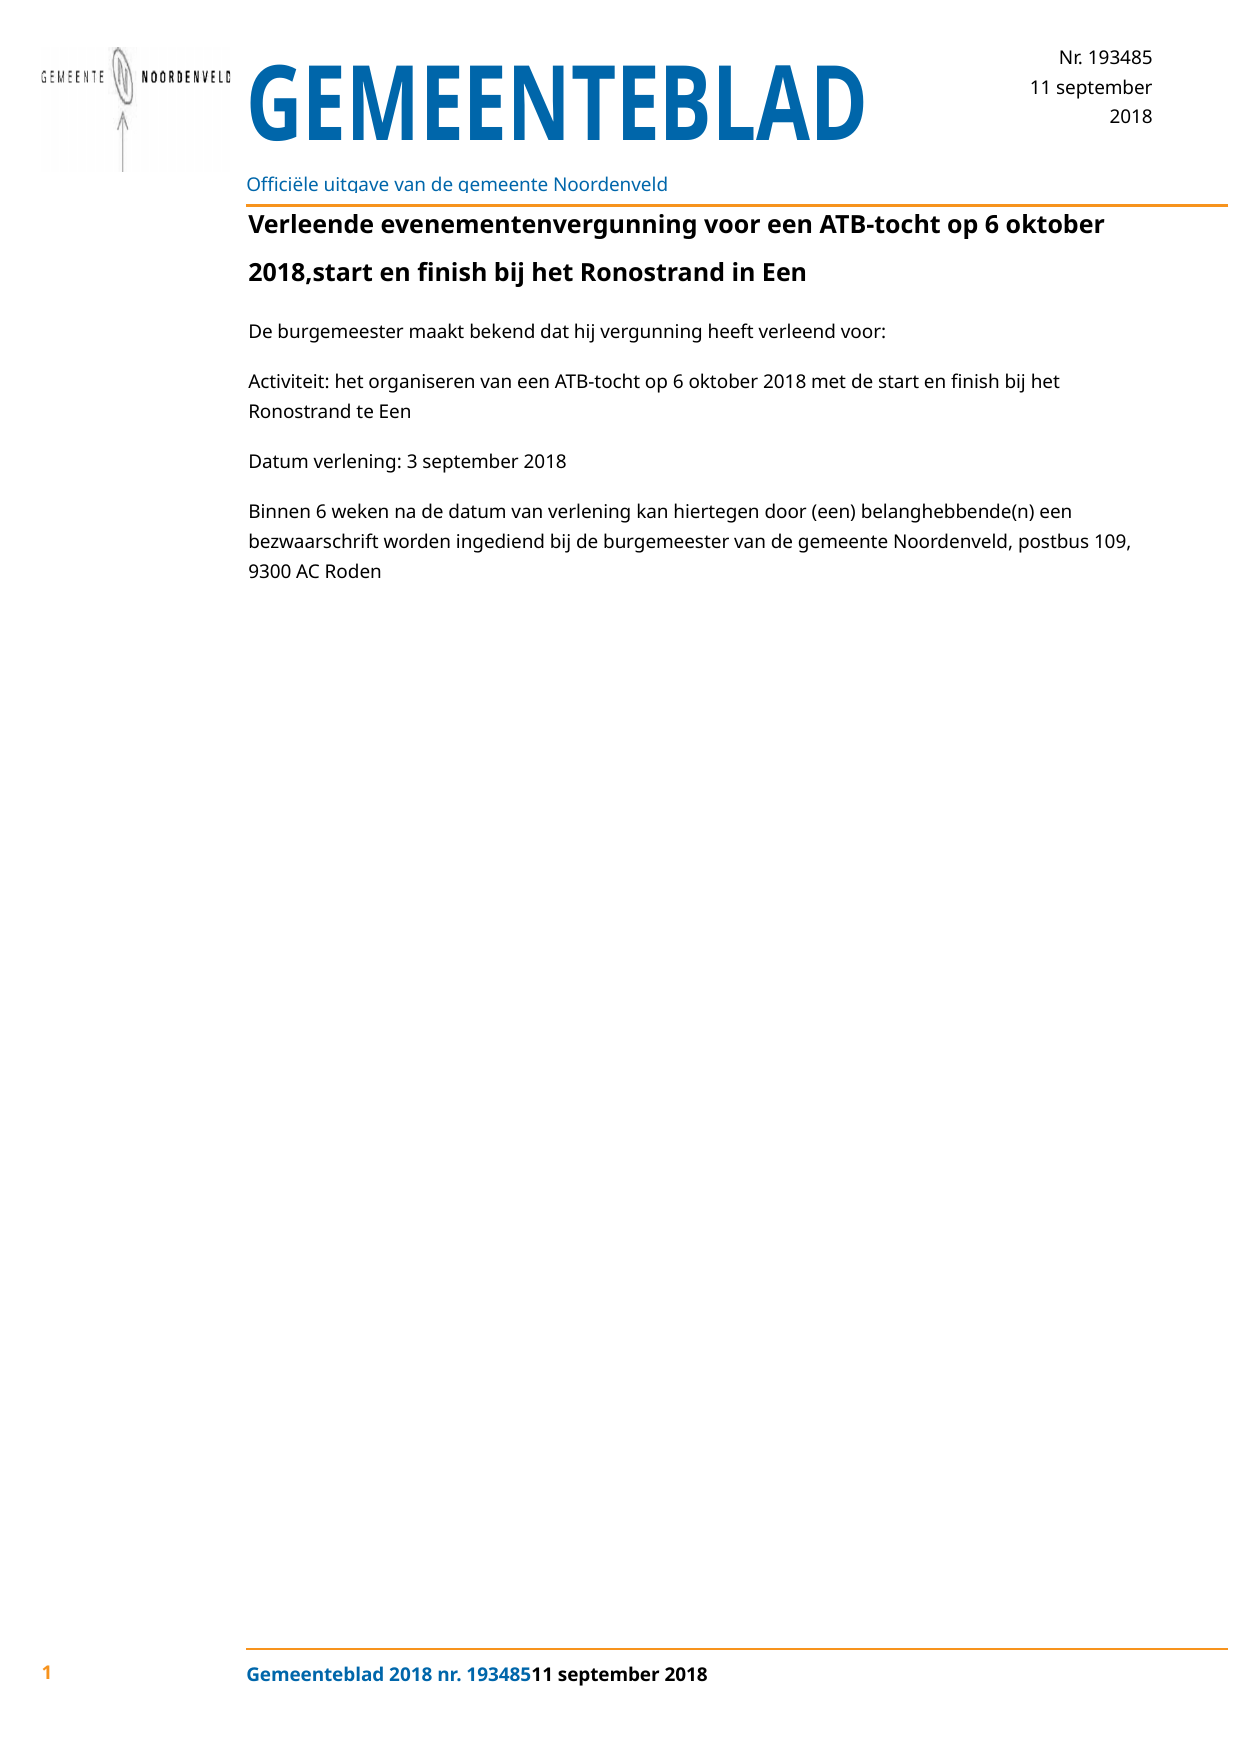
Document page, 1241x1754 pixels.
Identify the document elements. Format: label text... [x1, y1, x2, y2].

picture [41, 47, 231, 172]
text Datum verlening: 3 september 2018 [248, 448, 1152, 474]
text Verleende evenementenvergunning voor een ATB-tocht op 6 oktober 2018,start en finish bij het Ronostrand in Een [248, 207, 1152, 288]
text De burgemeester maakt bekend dat hij vergunning heeft verleend voor: [248, 318, 1152, 344]
text Activiteit: het organiseren van een ATB-tocht op 6 oktober 2018 met de start en finish bij het Ronostrand te Een [248, 368, 1152, 424]
text Binnen 6 weken na de datum van verlening kan hiertegen door (een) belanghebbende(n) een bezwaarschrift worden ingediend bij de burgemeester van de gemeente Noordenveld, postbus 109, 9300 AC Roden [248, 499, 1152, 584]
